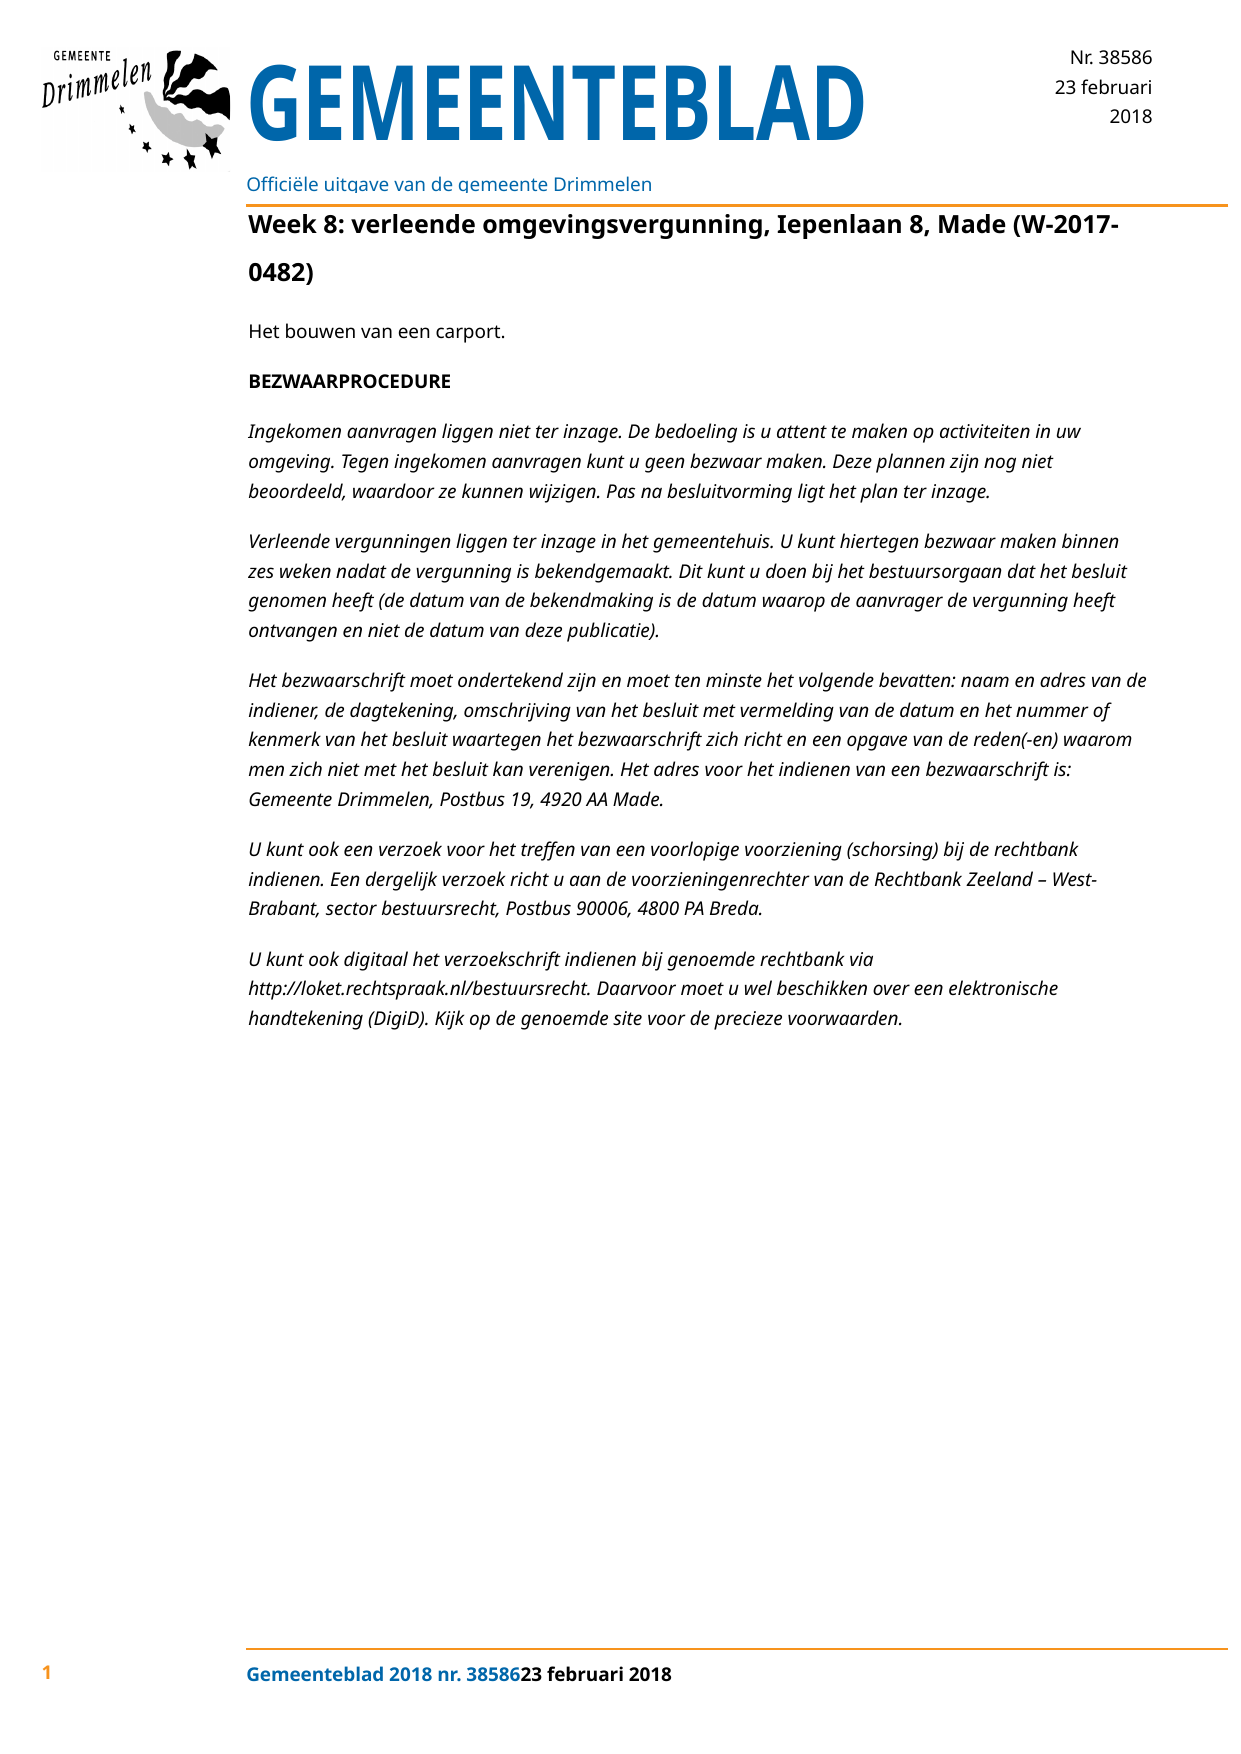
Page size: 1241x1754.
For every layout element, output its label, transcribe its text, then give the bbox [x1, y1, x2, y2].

text BEZWAARPROCEDURE [248, 368, 1152, 394]
text U kunt ook een verzoek voor het treffen van een voorlopige voorziening (schorsing) bij de rechtbank indienen. Een dergelijk verzoek richt u aan de voorzieningenrechter van de Rechtbank Zeeland – West-Brabant, sector bestuursrecht, Postbus 90006, 4800 PA Breda. [248, 836, 1152, 921]
picture [41, 47, 231, 172]
text Het bezwaarschrift moet ondertekend zijn en moet ten minste het volgende bevatten: naam en adres van de indiener, de dagtekening, omschrijving van het besluit met vermelding van de datum en het nummer of kenmerk van het besluit waartegen het bezwaarschrift zich richt en een opgave van de reden(-en) waarom men zich niet met het besluit kan verenigen. Het adres voor het indienen van een bezwaarschrift is: Gemeente Drimmelen, Postbus 19, 4920 AA Made. [248, 667, 1152, 812]
text Het bouwen van een carport. [248, 318, 1152, 344]
text Ingekomen aanvragen liggen niet ter inzage. De bedoeling is u attent te maken op activiteiten in uw omgeving. Tegen ingekomen aanvragen kunt u geen bezwaar maken. Deze plannen zijn nog niet beoordeeld, waardoor ze kunnen wijzigen. Pas na besluitvorming ligt het plan ter inzage. [248, 419, 1152, 504]
text Verleende vergunningen liggen ter inzage in het gemeentehuis. U kunt hiertegen bezwaar maken binnen zes weken nadat de vergunning is bekendgemaakt. Dit kunt u doen bij het bestuursorgaan dat het besluit genomen heeft (de datum van de bekendmaking is de datum waarop de aanvrager de vergunning heeft ontvangen en niet de datum van deze publicatie). [248, 528, 1152, 643]
text U kunt ook digitaal het verzoekschrift indienen bij genoemde rechtbank via http://loket.rechtspraak.nl/bestuursrecht. Daarvoor moet u wel beschikken over een elektronische handtekening (DigiD). Kijk op de genoemde site voor de precieze voorwaarden. [248, 946, 1152, 1031]
text Week 8: verleende omgevingsvergunning, Iepenlaan 8, Made (W-2017-0482) [248, 207, 1152, 288]
